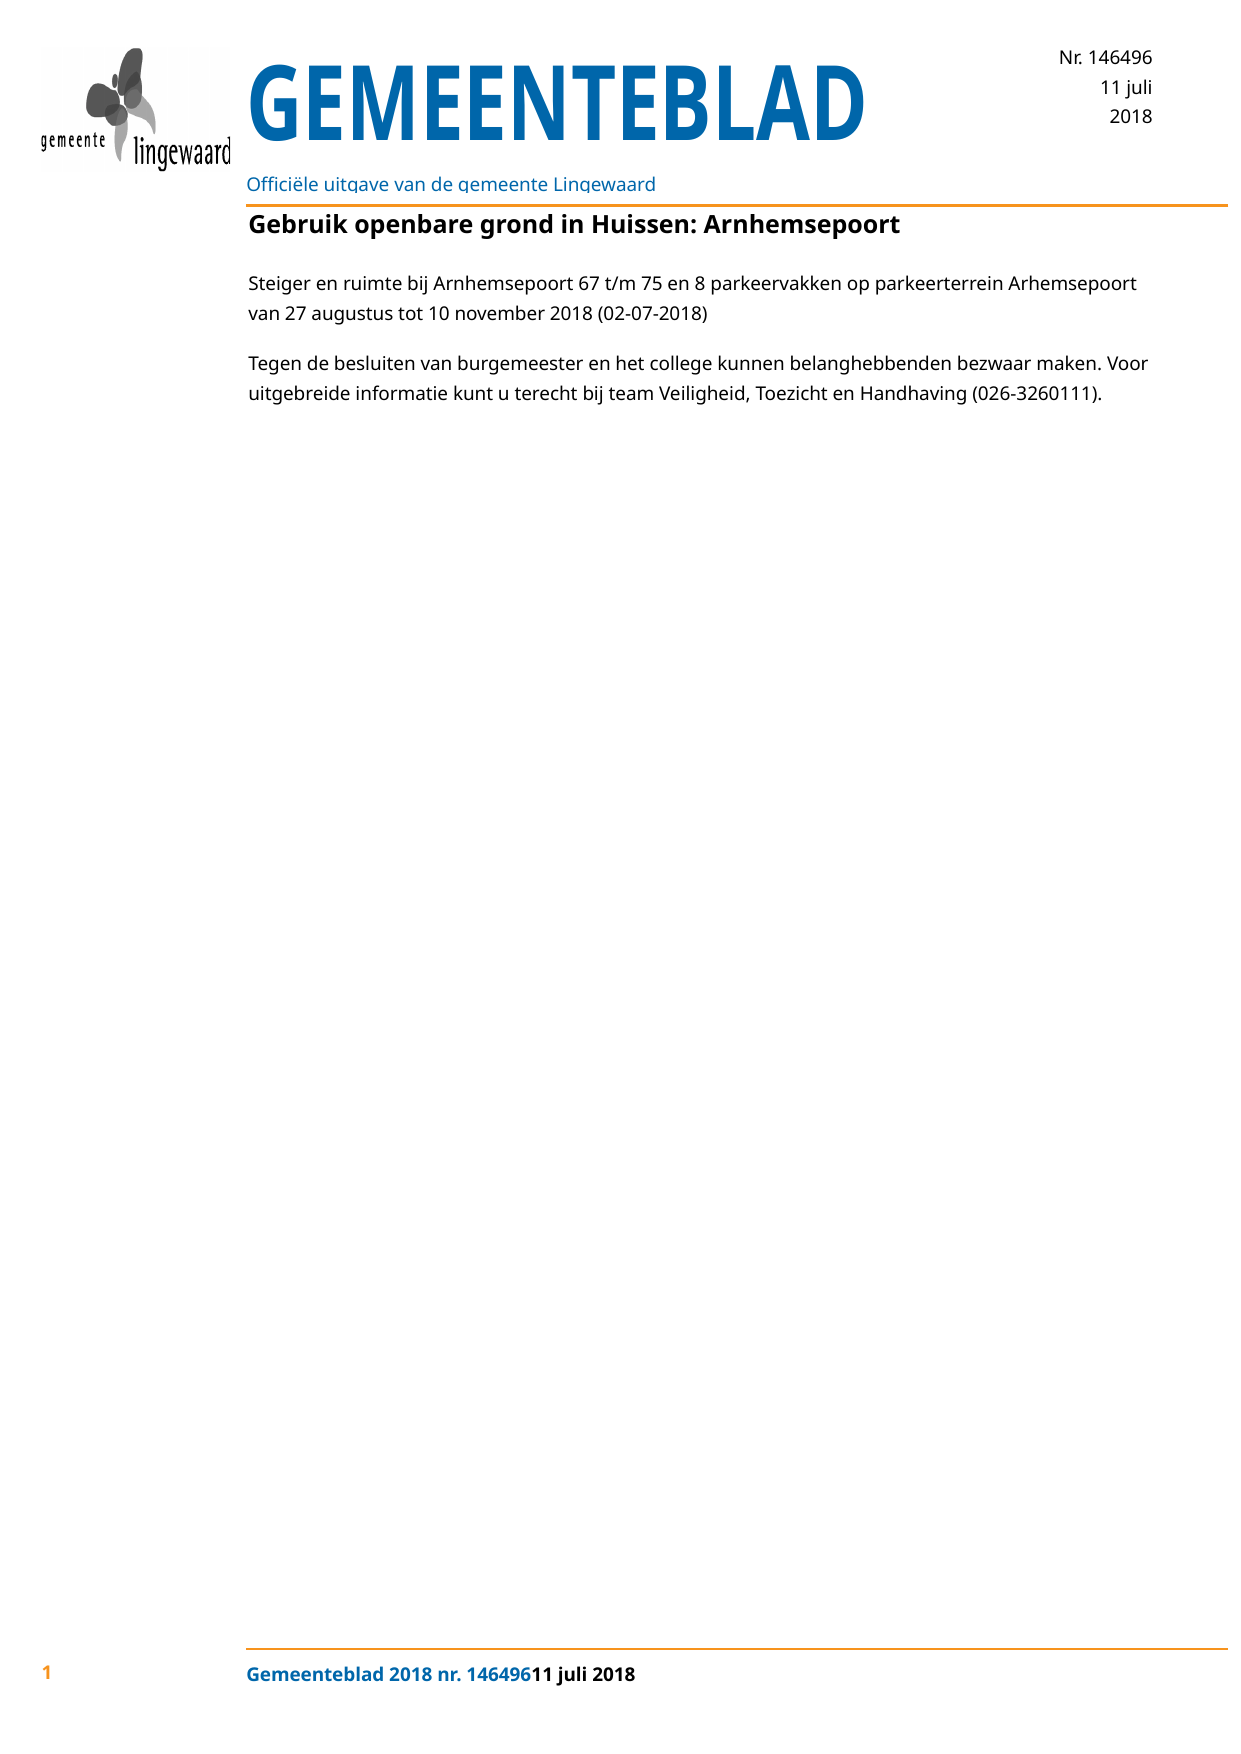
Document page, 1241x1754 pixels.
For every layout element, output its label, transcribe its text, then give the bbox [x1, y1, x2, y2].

text Gebruik openbare grond in Huissen: Arnhemsepoort [248, 207, 1152, 241]
text Steiger en ruimte bij Arnhemsepoort 67 t/m 75 en 8 parkeervakken op parkeerterrein Arhemsepoort van 27 augustus tot 10 november 2018 (02-07-2018) [248, 270, 1152, 326]
picture [41, 47, 231, 172]
text Tegen de besluiten van burgemeester en het college kunnen belanghebbenden bezwaar maken. Voor uitgebreide informatie kunt u terecht bij team Veiligheid, Toezicht en Handhaving (026-3260111). [248, 350, 1152, 406]
